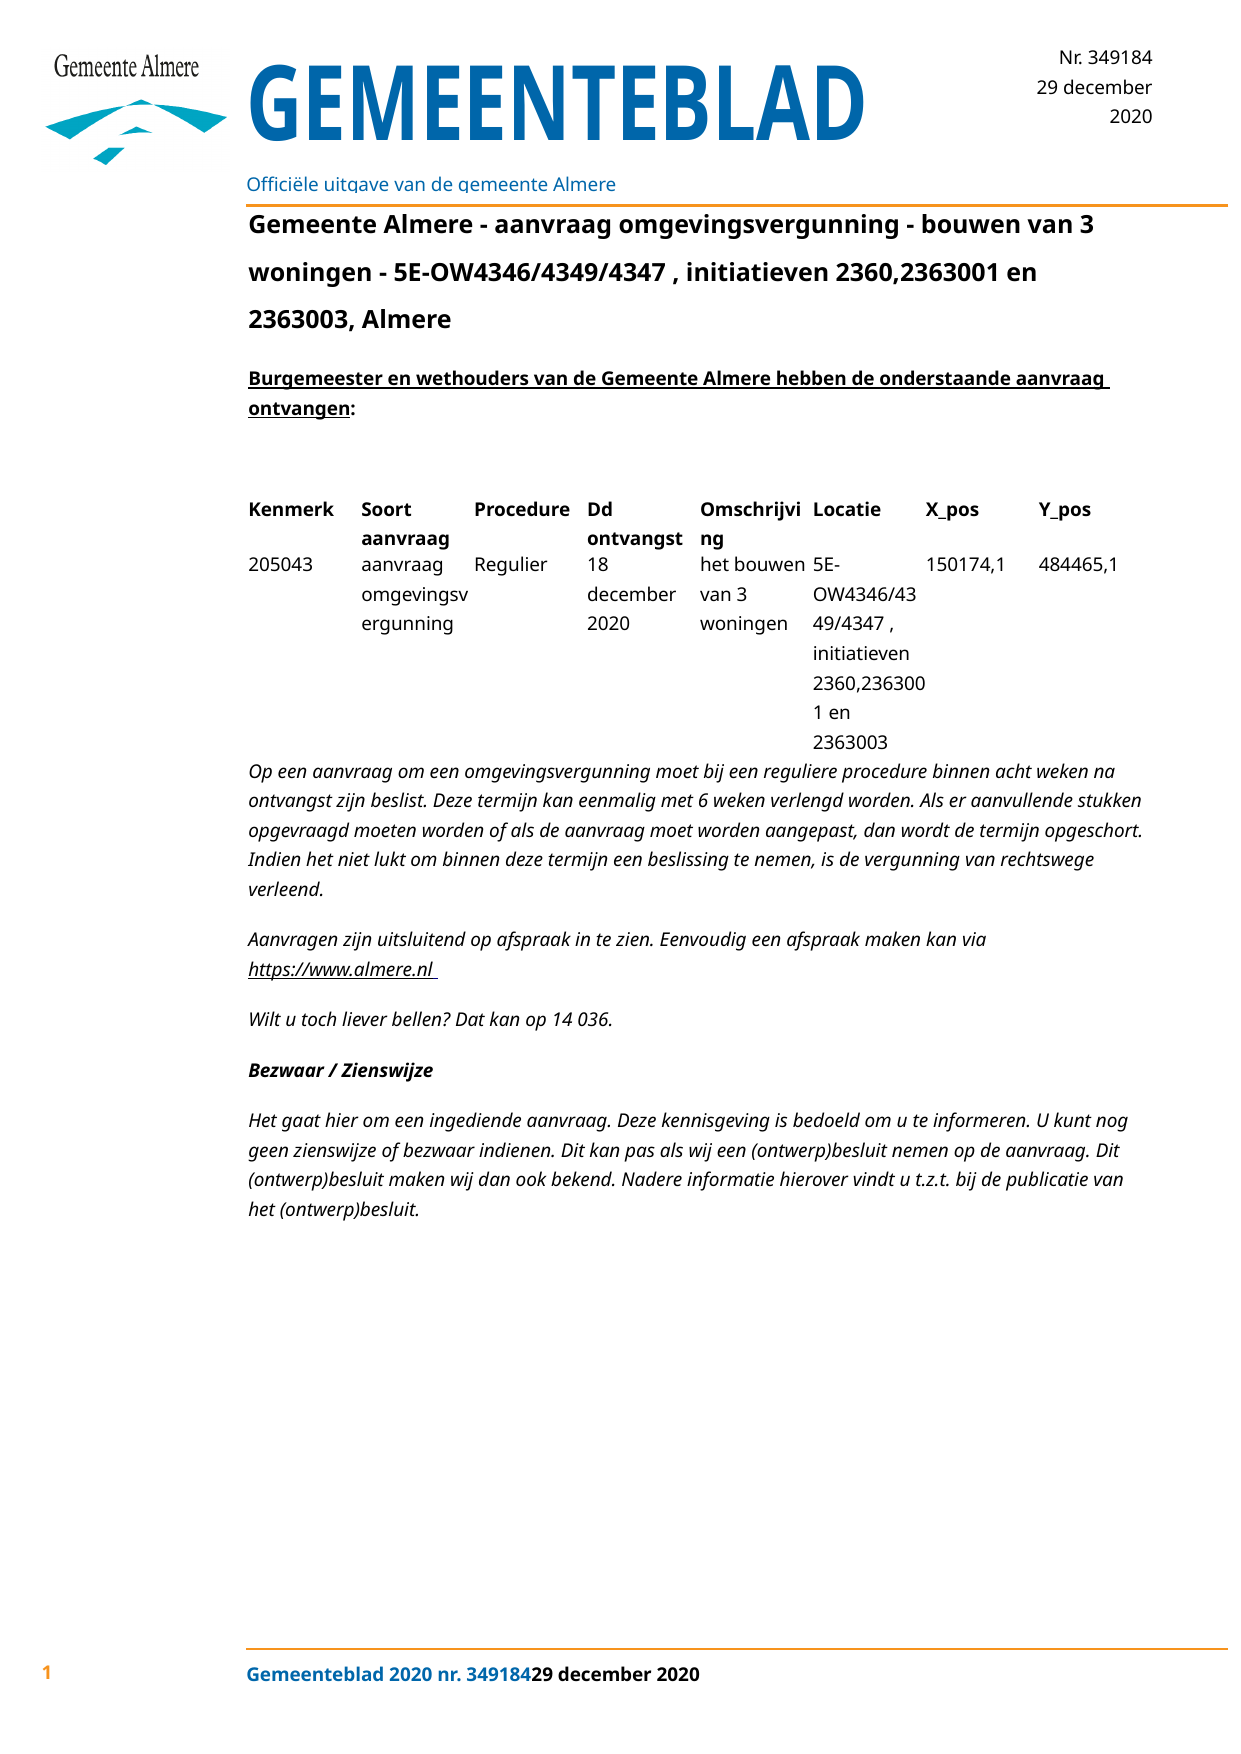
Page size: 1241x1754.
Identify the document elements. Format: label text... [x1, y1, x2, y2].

table_header X_pos [926, 496, 1038, 551]
table_cell het bouwen van 3 woningen [700, 551, 813, 754]
table_header Kenmerk [248, 496, 361, 551]
table_header Procedure [474, 496, 587, 551]
text Op een aanvraag om een omgevingsvergunning moet bij een reguliere procedure binnen acht weken na ontvangst zijn beslist. Deze termijn kan eenmalig met 6 weken verlengd worden. Als er aanvullende stukken opgevraagd moeten worden of als de aanvraag moet worden aangepast, dan wordt de termijn opgeschort. Indien het niet lukt om binnen deze termijn een beslissing te nemen, is de vergunning van rechtswege verleend. [248, 758, 1152, 902]
text Gemeente Almere - aanvraag omgevingsvergunning - bouwen van 3 woningen - 5E-OW4346/4349/4347 , initiatieven 2360,2363001 en 2363003, Almere [248, 207, 1152, 336]
picture [41, 47, 231, 172]
table_header Locatie [813, 496, 926, 551]
table_cell aanvraag omgevingsvergunning [361, 551, 474, 754]
table_cell 205043 [248, 551, 361, 754]
table_header Y_pos [1039, 496, 1152, 551]
table_cell 484465,1 [1039, 551, 1152, 754]
table_header Soort aanvraag [361, 496, 474, 551]
table_cell 18 december 2020 [587, 551, 700, 754]
text Bezwaar / Zienswijze [248, 1057, 1152, 1083]
text Het gaat hier om een ingediende aanvraag. Deze kennisgeving is bedoeld om u te informeren. U kunt nog geen zienswijze of bezwaar indienen. Dit kan pas als wij een (ontwerp)besluit nemen op de aanvraag. Dit (ontwerp)besluit maken wij dan ook bekend. Nadere informatie hierover vindt u t.z.t. bij de publicatie van het (ontwerp)besluit. [248, 1107, 1152, 1222]
table_cell 150174,1 [926, 551, 1038, 754]
table_header Omschrijving [700, 496, 813, 551]
text Aanvragen zijn uitsluitend op afspraak in te zien. Eenvoudig een afspraak maken kan via https://www.almere.nl [248, 927, 1152, 982]
table_cell Regulier [474, 551, 587, 754]
text Burgemeester en wethouders van de Gemeente Almere hebben de onderstaande aanvraag ontvangen: [248, 366, 1152, 421]
table_cell 5E-OW4346/4349/4347 , initiatieven 2360,2363001 en 2363003 [813, 551, 926, 754]
table_header Dd ontvangst [587, 496, 700, 551]
text Wilt u toch liever bellen? Dat kan op 14 036. [248, 1007, 1152, 1032]
